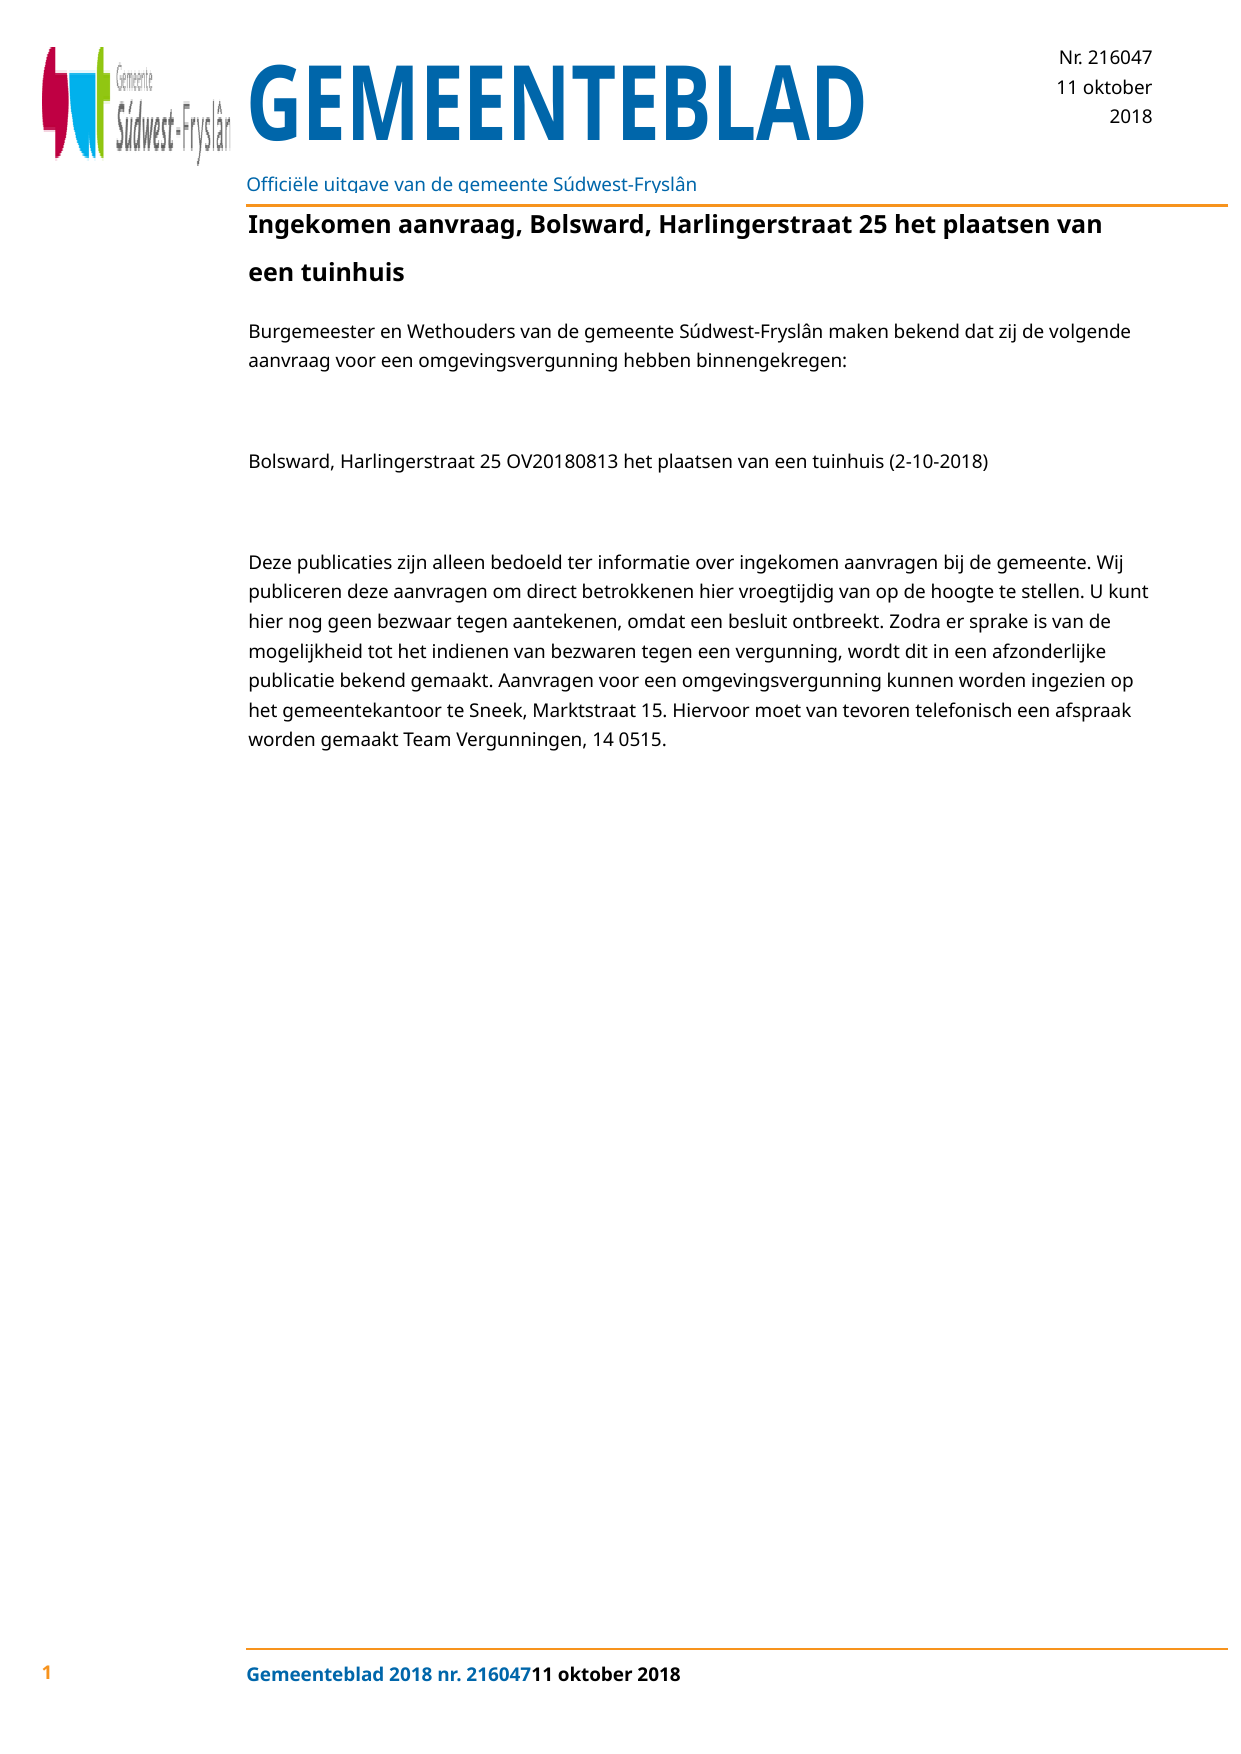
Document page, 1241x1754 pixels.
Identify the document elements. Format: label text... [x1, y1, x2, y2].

text Ingekomen aanvraag, Bolsward, Harlingerstraat 25 het plaatsen van een tuinhuis [248, 207, 1152, 288]
text Bolsward, Harlingerstraat 25 OV20180813 het plaatsen van een tuinhuis (2-10-2018) [248, 448, 1152, 474]
text Deze publicaties zijn alleen bedoeld ter informatie over ingekomen aanvragen bij de gemeente. Wij publiceren deze aanvragen om direct betrokkenen hier vroegtijdig van op de hoogte te stellen. U kunt hier nog geen bezwaar tegen aantekenen, omdat een besluit ontbreekt. Zodra er sprake is van de mogelijkheid tot het indienen van bezwaren tegen een vergunning, wordt dit in een afzonderlijke publicatie bekend gemaakt. Aanvragen voor een omgevingsvergunning kunnen worden ingezien op het gemeentekantoor te Sneek, Marktstraat 15. Hiervoor moet van tevoren telefonisch een afspraak worden gemaakt Team Vergunningen, 14 0515. [248, 549, 1152, 752]
text Burgemeester en Wethouders van de gemeente Súdwest-Fryslân maken bekend dat zij de volgende aanvraag voor een omgevingsvergunning hebben binnengekregen: [248, 318, 1152, 373]
picture [41, 47, 231, 172]
